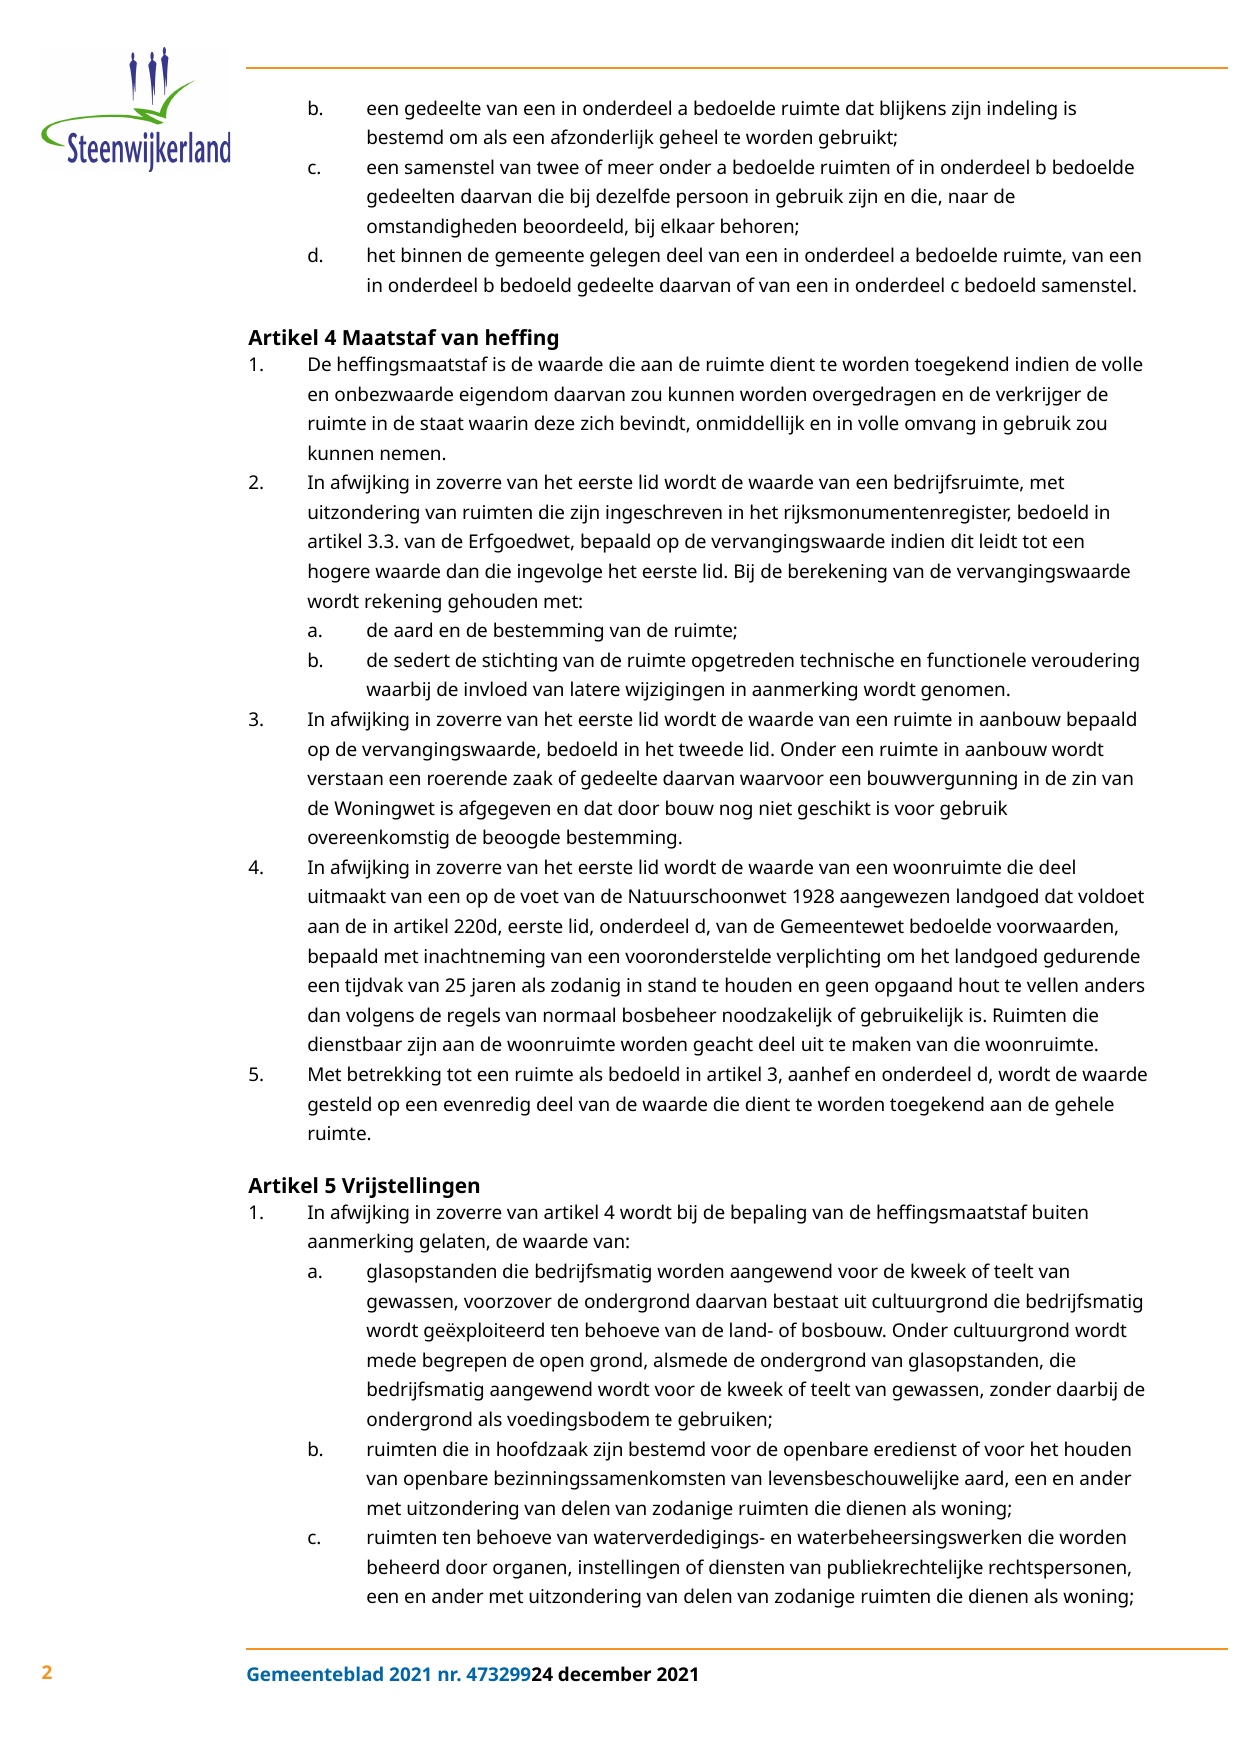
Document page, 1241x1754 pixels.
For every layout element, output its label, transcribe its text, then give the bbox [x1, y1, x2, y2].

text Artikel 5 Vrijstellingen [248, 1171, 1152, 1199]
list een samenstel van twee of meer onder a bedoelde ruimten of in onderdeel b bedoelde gedeelten daarvan die bij dezelfde persoon in gebruik zijn en die, naar de omstandigheden beoordeeld, bij elkaar behoren; [307, 154, 1152, 239]
list In afwijking in zoverre van artikel 4 wordt bij de bepaling van de heffingsmaatstaf buiten aanmerking gelaten, de waarde van: [248, 1199, 1152, 1254]
list In afwijking in zoverre van het eerste lid wordt de waarde van een bedrijfsruimte, met uitzondering van ruimten die zijn ingeschreven in het rijksmonumentenregister, bedoeld in artikel 3.3. van de Erfgoedwet, bepaald op de vervangingswaarde indien dit leidt tot een hogere waarde dan die ingevolge het eerste lid. Bij de berekening van de vervangingswaarde wordt rekening gehouden met: [248, 469, 1152, 613]
list In afwijking in zoverre van het eerste lid wordt de waarde van een ruimte in aanbouw bepaald op de vervangingswaarde, bedoeld in het tweede lid. Onder een ruimte in aanbouw wordt verstaan een roerende zaak of gedeelte daarvan waarvoor een bouwvergunning in de zin van de Woningwet is afgegeven en dat door bouw nog niet geschikt is voor gebruik overeenkomstig de beoogde bestemming. [248, 706, 1152, 850]
list In afwijking in zoverre van het eerste lid wordt de waarde van een woonruimte die deel uitmaakt van een op de voet van de Natuurschoonwet 1928 aangewezen landgoed dat voldoet aan de in artikel 220d, eerste lid, onderdeel d, van de Gemeentewet bedoelde voorwaarden, bepaald met inachtneming van een vooronderstelde verplichting om het landgoed gedurende een tijdvak van 25 jaren als zodanig in stand te houden en geen opgaand hout te vellen anders dan volgens de regels van normaal bosbeheer noodzakelijk of gebruikelijk is. Ruimten die dienstbaar zijn aan de woonruimte worden geacht deel uit te maken van die woonruimte. [248, 854, 1152, 1057]
list de sedert de stichting van de ruimte opgetreden technische en functionele veroudering waarbij de invloed van latere wijzigingen in aanmerking wordt genomen. [307, 647, 1152, 702]
picture [41, 47, 231, 172]
list de aard en de bestemming van de ruimte; [307, 617, 1152, 643]
list Met betrekking tot een ruimte als bedoeld in artikel 3, aanhef en onderdeel d, wordt de waarde gesteld op een evenredig deel van de waarde die dient te worden toegekend aan de gehele ruimte. [248, 1061, 1152, 1146]
text Artikel 4 Maatstaf van heffing [248, 323, 1152, 351]
list een gedeelte van een in onderdeel a bedoelde ruimte dat blijkens zijn indeling is bestemd om als een afzonderlijk geheel te worden gebruikt; [307, 95, 1152, 150]
list ruimten ten behoeve van waterverdedigings- en waterbeheersingswerken die worden beheerd door organen, instellingen of diensten van publiekrechtelijke rechtspersonen, een en ander met uitzondering van delen van zodanige ruimten die dienen als woning; [307, 1524, 1152, 1609]
list glasopstanden die bedrijfsmatig worden aangewend voor de kweek of teelt van gewassen, voorzover de ondergrond daarvan bestaat uit cultuurgrond die bedrijfsmatig wordt geëxploiteerd ten behoeve van de land- of bosbouw. Onder cultuurgrond wordt mede begrepen de open grond, alsmede de ondergrond van glasopstanden, die bedrijfsmatig aangewend wordt voor de kweek of teelt van gewassen, zonder daarbij de ondergrond als voedingsbodem te gebruiken; [307, 1258, 1152, 1432]
list De heffingsmaatstaf is de waarde die aan de ruimte dient te worden toegekend indien de volle en onbezwaarde eigendom daarvan zou kunnen worden overgedragen en de verkrijger de ruimte in de staat waarin deze zich bevindt, onmiddellijk en in volle omvang in gebruik zou kunnen nemen. [248, 351, 1152, 466]
list ruimten die in hoofdzaak zijn bestemd voor de openbare eredienst of voor het houden van openbare bezinningssamenkomsten van levensbeschouwelijke aard, een en ander met uitzondering van delen van zodanige ruimten die dienen als woning; [307, 1436, 1152, 1521]
list het binnen de gemeente gelegen deel van een in onderdeel a bedoelde ruimte, van een in onderdeel b bedoeld gedeelte daarvan of van een in onderdeel c bedoeld samenstel. [307, 243, 1152, 298]
